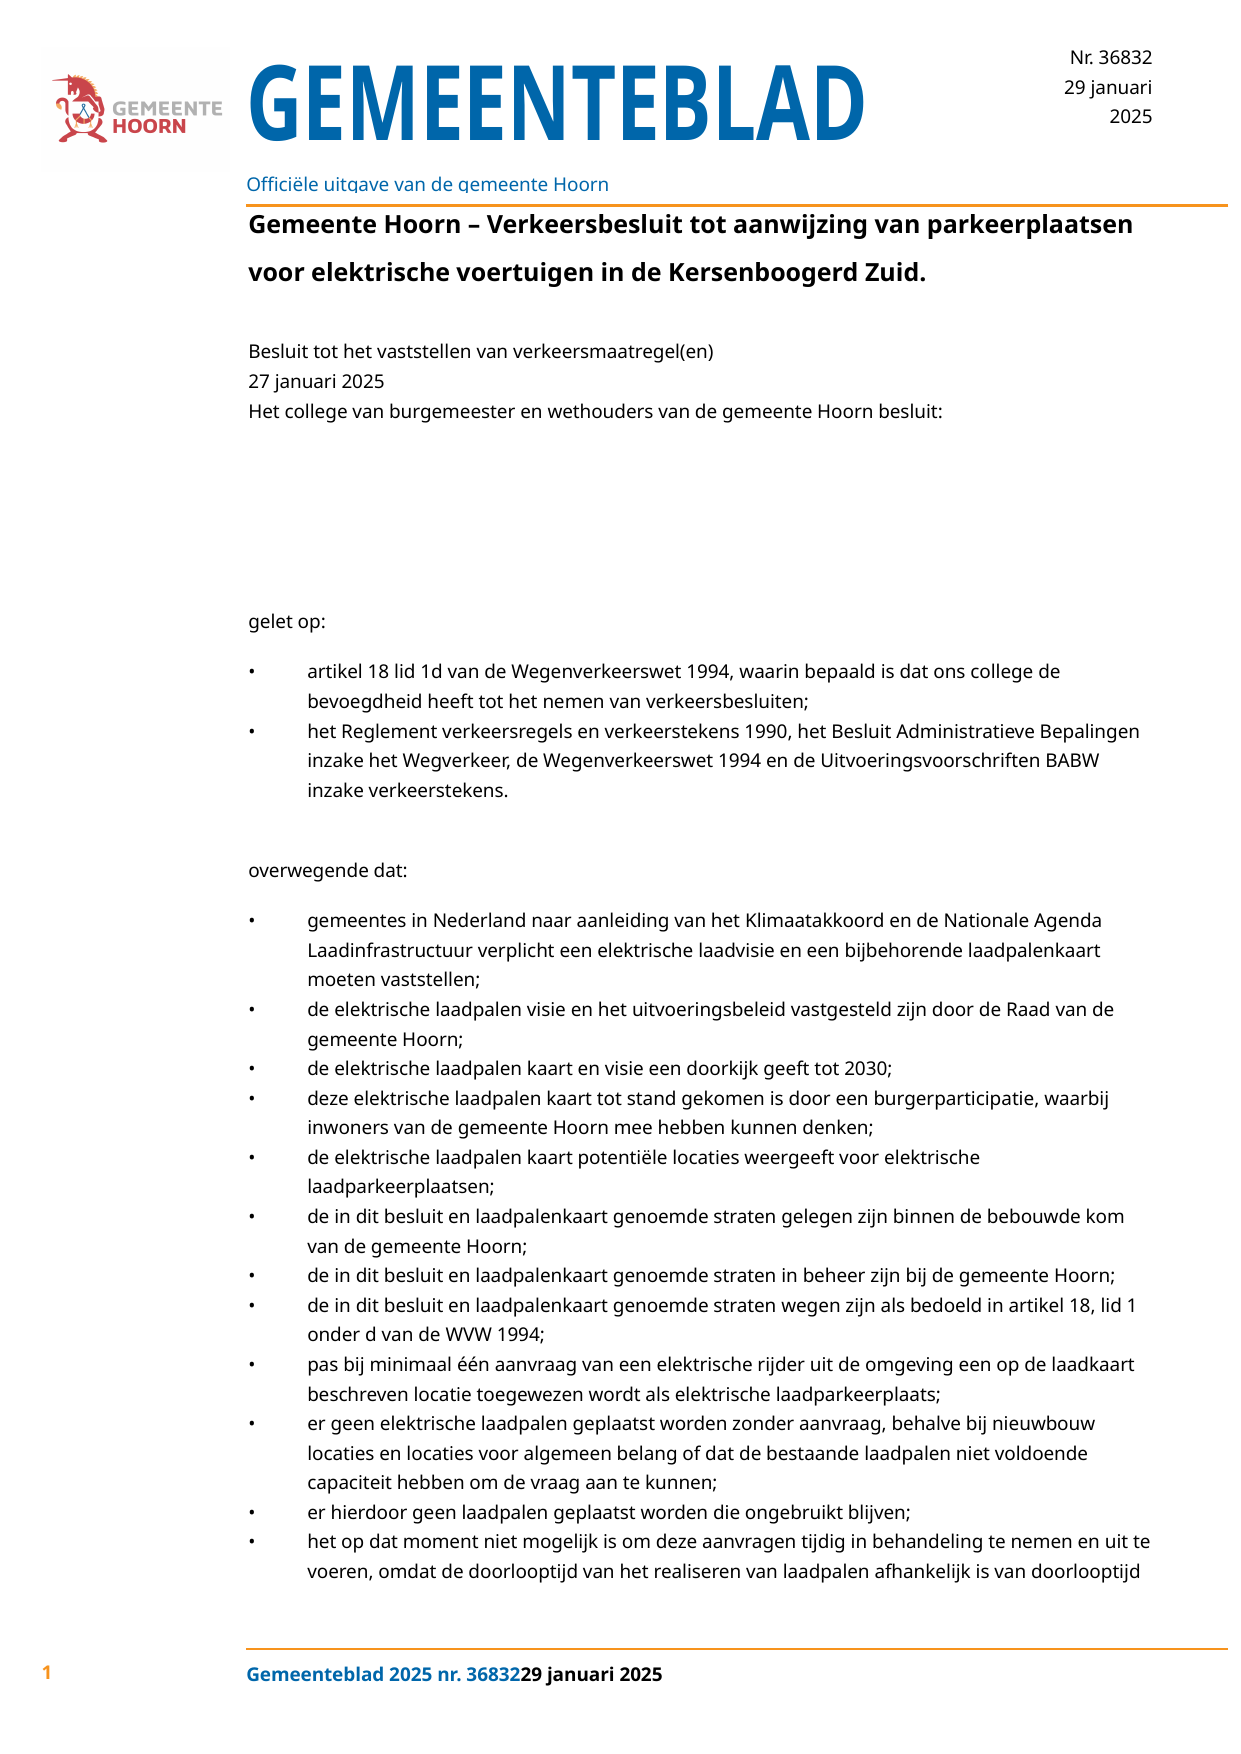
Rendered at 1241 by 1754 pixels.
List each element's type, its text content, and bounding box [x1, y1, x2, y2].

list de in dit besluit en laadpalenkaart genoemde straten gelegen zijn binnen de bebouwde kom van de gemeente Hoorn; [248, 1203, 1152, 1258]
list de in dit besluit en laadpalenkaart genoemde straten in beheer zijn bij de gemeente Hoorn; [248, 1262, 1152, 1288]
list deze elektrische laadpalen kaart tot stand gekomen is door een burgerparticipatie, waarbij inwoners van de gemeente Hoorn mee hebben kunnen denken; [248, 1085, 1152, 1140]
list er hierdoor geen laadpalen geplaatst worden die ongebruikt blijven; [248, 1499, 1152, 1525]
list het Reglement verkeersregels en verkeerstekens 1990, het Besluit Administratieve Bepalingen inzake het Wegverkeer, de Wegenverkeerswet 1994 en de Uitvoeringsvoorschriften BABW inzake verkeerstekens. [248, 718, 1152, 803]
list er geen elektrische laadpalen geplaatst worden zonder aanvraag, behalve bij nieuwbouw locaties en locaties voor algemeen belang of dat de bestaande laadpalen niet voldoende capaciteit hebben om de vraag aan te kunnen; [248, 1410, 1152, 1495]
text Het college van burgemeester en wethouders van de gemeente Hoorn besluit: [248, 398, 1152, 423]
list het op dat moment niet mogelijk is om deze aanvragen tijdig in behandeling te nemen en uit te voeren, omdat de doorlooptijd van het realiseren van laadpalen afhankelijk is van doorlooptijd [248, 1529, 1152, 1584]
text gelet op: [248, 608, 1152, 634]
list pas bij minimaal één aanvraag van een elektrische rijder uit de omgeving een op de laadkaart beschreven locatie toegewezen wordt als elektrische laadparkeerplaats; [248, 1351, 1152, 1406]
picture [41, 47, 231, 172]
text 27 januari 2025 [248, 368, 1152, 394]
list gemeentes in Nederland naar aanleiding van het Klimaatakkoord en de Nationale Agenda Laadinfrastructuur verplicht een elektrische laadvisie en een bijbehorende laadpalenkaart moeten vaststellen; [248, 907, 1152, 992]
list de elektrische laadpalen kaart potentiële locaties weergeeft voor elektrische laadparkeerplaatsen; [248, 1144, 1152, 1199]
list de in dit besluit en laadpalenkaart genoemde straten wegen zijn als bedoeld in artikel 18, lid 1 onder d van de WVW 1994; [248, 1292, 1152, 1347]
list de elektrische laadpalen visie en het uitvoeringsbeleid vastgesteld zijn door de Raad van de gemeente Hoorn; [248, 996, 1152, 1051]
list de elektrische laadpalen kaart en visie een doorkijk geeft tot 2030; [248, 1055, 1152, 1081]
list artikel 18 lid 1d van de Wegenverkeerswet 1994, waarin bepaald is dat ons college de bevoegdheid heeft tot het nemen van verkeersbesluiten; [248, 659, 1152, 714]
text overwegende dat: [248, 857, 1152, 883]
text Besluit tot het vaststellen van verkeersmaatregel(en) [248, 339, 1152, 364]
text Gemeente Hoorn – Verkeersbesluit tot aanwijzing van parkeerplaatsen voor elektrische voertuigen in de Kersenboogerd Zuid. [248, 207, 1152, 288]
